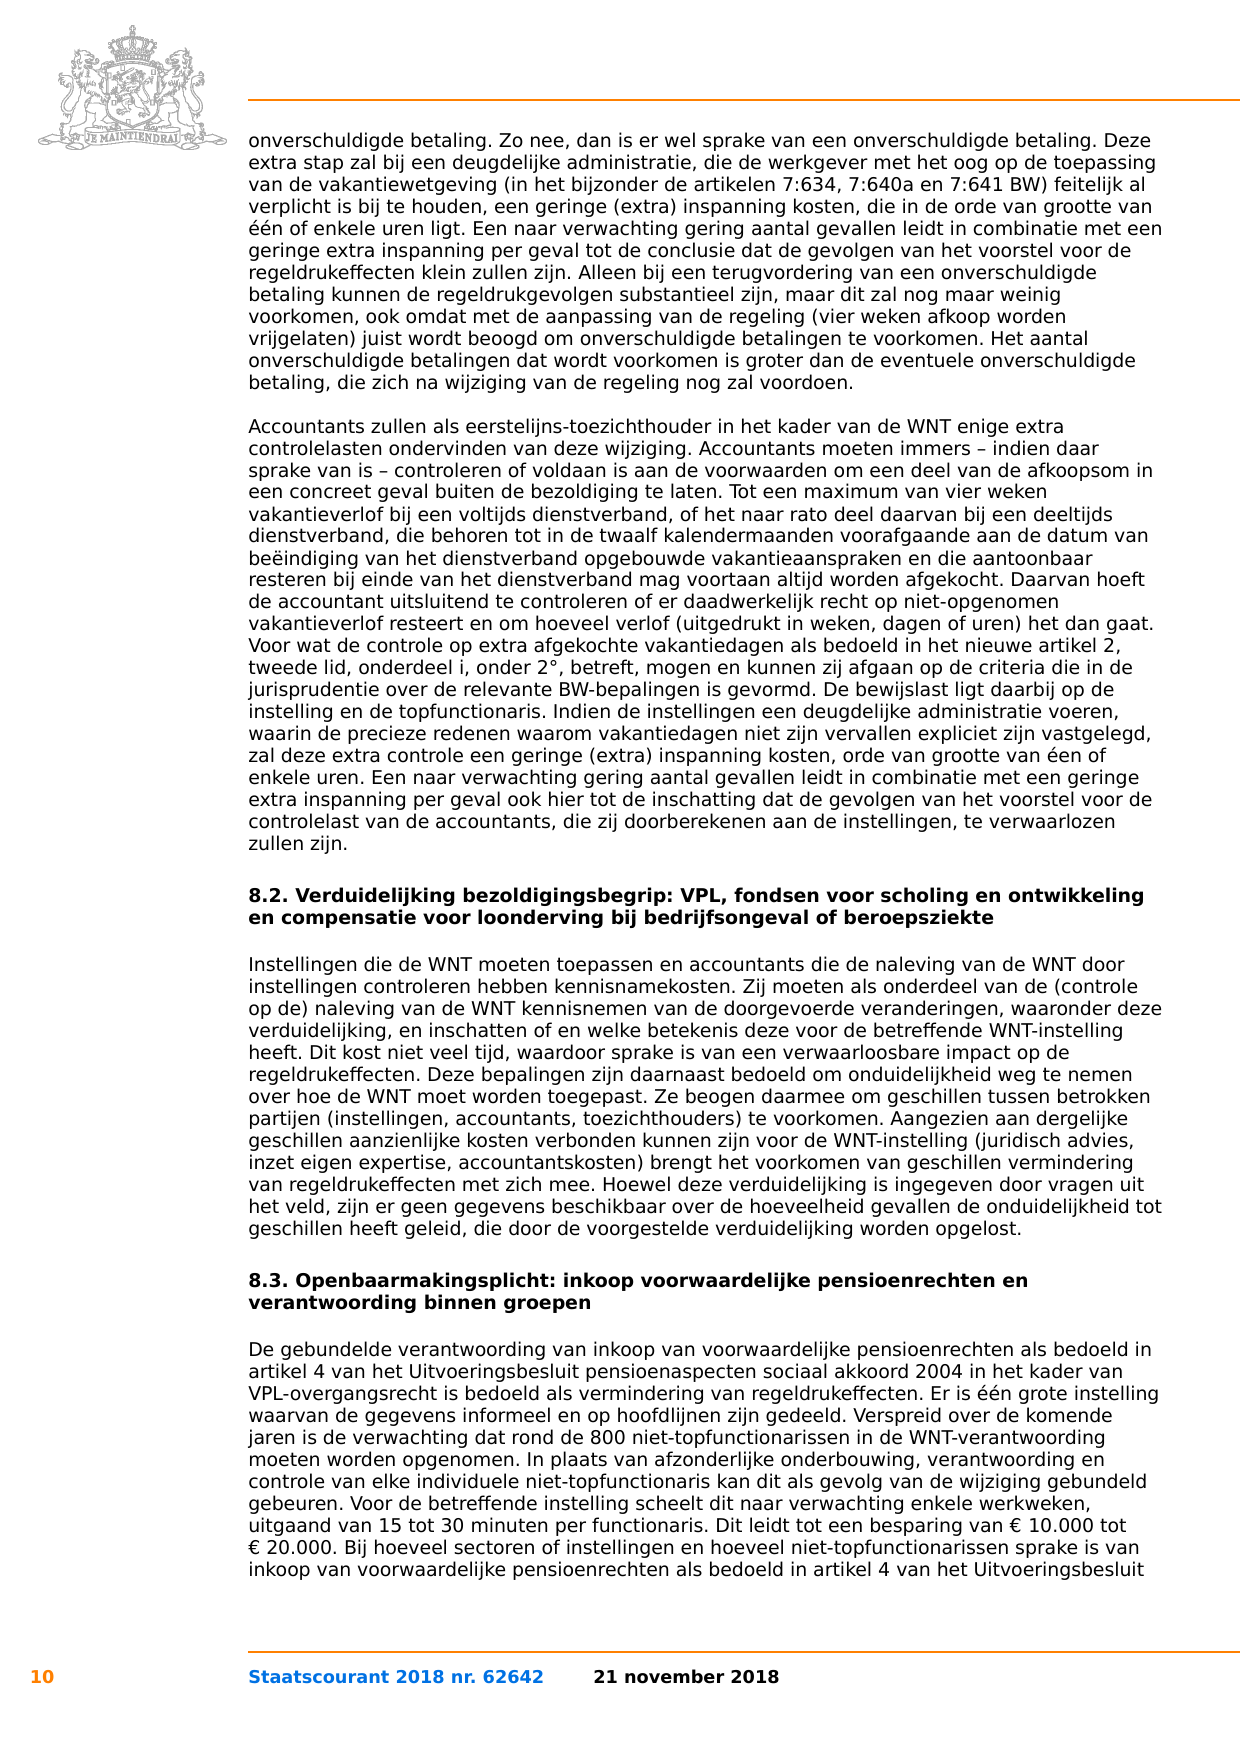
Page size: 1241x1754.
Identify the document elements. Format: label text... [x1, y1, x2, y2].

text onverschuldigde betaling. Zo nee, dan is er wel sprake van een onverschuldigde betaling. Deze extra stap zal bij een deugdelijke administratie, die de werkgever met het oog op de toepassing van de vakantiewetgeving (in het bijzonder de artikelen 7:634, 7:640a en 7:641 BW) feitelijk al verplicht is bij te houden, een geringe (extra) inspanning kosten, die in de orde van grootte van één of enkele uren ligt. Een naar verwachting gering aantal gevallen leidt in combinatie met een geringe extra inspanning per geval tot de conclusie dat de gevolgen van het voorstel voor de regeldrukeffecten klein zullen zijn. Alleen bij een terugvordering van een onverschuldigde betaling kunnen de regeldrukgevolgen substantieel zijn, maar dit zal nog maar weinig voorkomen, ook omdat met de aanpassing van de regeling (vier weken afkoop worden vrijgelaten) juist wordt beoogd om onverschuldigde betalingen te voorkomen. Het aantal onverschuldigde betalingen dat wordt voorkomen is groter dan de eventuele onverschuldigde betaling, die zich na wijziging van de regeling nog zal voordoen. [248, 130, 1163, 394]
picture [38, 25, 227, 150]
subtitle 8.2. Verduidelijking bezoldigingsbegrip: VPL, fondsen voor scholing en ontwikkeling en compensatie voor loonderving bij bedrijfsongeval of beroepsziekte [248, 885, 1163, 929]
subtitle 8.3. Openbaarmakingsplicht: inkoop voorwaardelijke pensioenrechten en verantwoording binnen groepen [248, 1270, 1163, 1314]
text Accountants zullen als eerstelijns-toezichthouder in het kader van de WNT enige extra controlelasten ondervinden van deze wijziging. Accountants moeten immers – indien daar sprake van is – controleren of voldaan is aan de voorwaarden om een deel van de afkoopsom in een concreet geval buiten de bezoldiging te laten. Tot een maximum van vier weken vakantieverlof bij een voltijds dienstverband, of het naar rato deel daarvan bij een deeltijds dienstverband, die behoren tot in de twaalf kalendermaanden voorafgaande aan de datum van beëindiging van het dienstverband opgebouwde vakantieaanspraken en die aantoonbaar resteren bij einde van het dienstverband mag voortaan altijd worden afgekocht. Daarvan hoeft de accountant uitsluitend te controleren of er daadwerkelijk recht op niet-opgenomen vakantieverlof resteert en om hoeveel verlof (uitgedrukt in weken, dagen of uren) het dan gaat. Voor wat de controle op extra afgekochte vakantiedagen als bedoeld in het nieuwe artikel 2, tweede lid, onderdeel i, onder 2°, betreft, mogen en kunnen zij afgaan op de criteria die in de jurisprudentie over de relevante BW-bepalingen is gevormd. De bewijslast ligt daarbij op de instelling en de topfunctionaris. Indien de instellingen een deugdelijke administratie voeren, waarin de precieze redenen waarom vakantiedagen niet zijn vervallen expliciet zijn vastgelegd, zal deze extra controle een geringe (extra) inspanning kosten, orde van grootte van éen of enkele uren. Een naar verwachting gering aantal gevallen leidt in combinatie met een geringe extra inspanning per geval ook hier tot de inschatting dat de gevolgen van het voorstel voor de controlelast van de accountants, die zij doorberekenen aan de instellingen, te verwaarlozen zullen zijn. [248, 416, 1163, 855]
text De gebundelde verantwoording van inkoop van voorwaardelijke pensioenrechten als bedoeld in artikel 4 van het Uitvoeringsbesluit pensioenaspecten sociaal akkoord 2004 in het kader van VPL-overgangsrecht is bedoeld als vermindering van regeldrukeffecten. Er is één grote instelling waarvan de gegevens informeel en op hoofdlijnen zijn gedeeld. Verspreid over de komende jaren is de verwachting dat rond de 800 niet-topfunctionarissen in de WNT-verantwoording moeten worden opgenomen. In plaats van afzonderlijke onderbouwing, verantwoording en controle van elke individuele niet-topfunctionaris kan dit als gevolg van de wijziging gebundeld gebeuren. Voor de betreffende instelling scheelt dit naar verwachting enkele werkweken, uitgaand van 15 tot 30 minuten per functionaris. Dit leidt tot een besparing van € 10.000 tot € 20.000. Bij hoeveel sectoren of instellingen en hoeveel niet-topfunctionarissen sprake is van inkoop van voorwaardelijke pensioenrechten als bedoeld in artikel 4 van het Uitvoeringsbesluit [248, 1339, 1163, 1581]
text Instellingen die de WNT moeten toepassen en accountants die de naleving van de WNT door instellingen controleren hebben kennisnamekosten. Zij moeten als onderdeel van de (controle op de) naleving van de WNT kennisnemen van de doorgevoerde veranderingen, waaronder deze verduidelijking, en inschatten of en welke betekenis deze voor de betreffende WNT-instelling heeft. Dit kost niet veel tijd, waardoor sprake is van een verwaarloosbare impact op de regeldrukeffecten. Deze bepalingen zijn daarnaast bedoeld om onduidelijkheid weg te nemen over hoe de WNT moet worden toegepast. Ze beogen daarmee om geschillen tussen betrokken partijen (instellingen, accountants, toezichthouders) te voorkomen. Aangezien aan dergelijke geschillen aanzienlijke kosten verbonden kunnen zijn voor de WNT-instelling (juridisch advies, inzet eigen expertise, accountantskosten) brengt het voorkomen van geschillen vermindering van regeldrukeffecten met zich mee. Hoewel deze verduidelijking is ingegeven door vragen uit het veld, zijn er geen gegevens beschikbaar over de hoeveelheid gevallen de onduidelijkheid tot geschillen heeft geleid, die door de voorgestelde verduidelijking worden opgelost. [248, 954, 1163, 1240]
